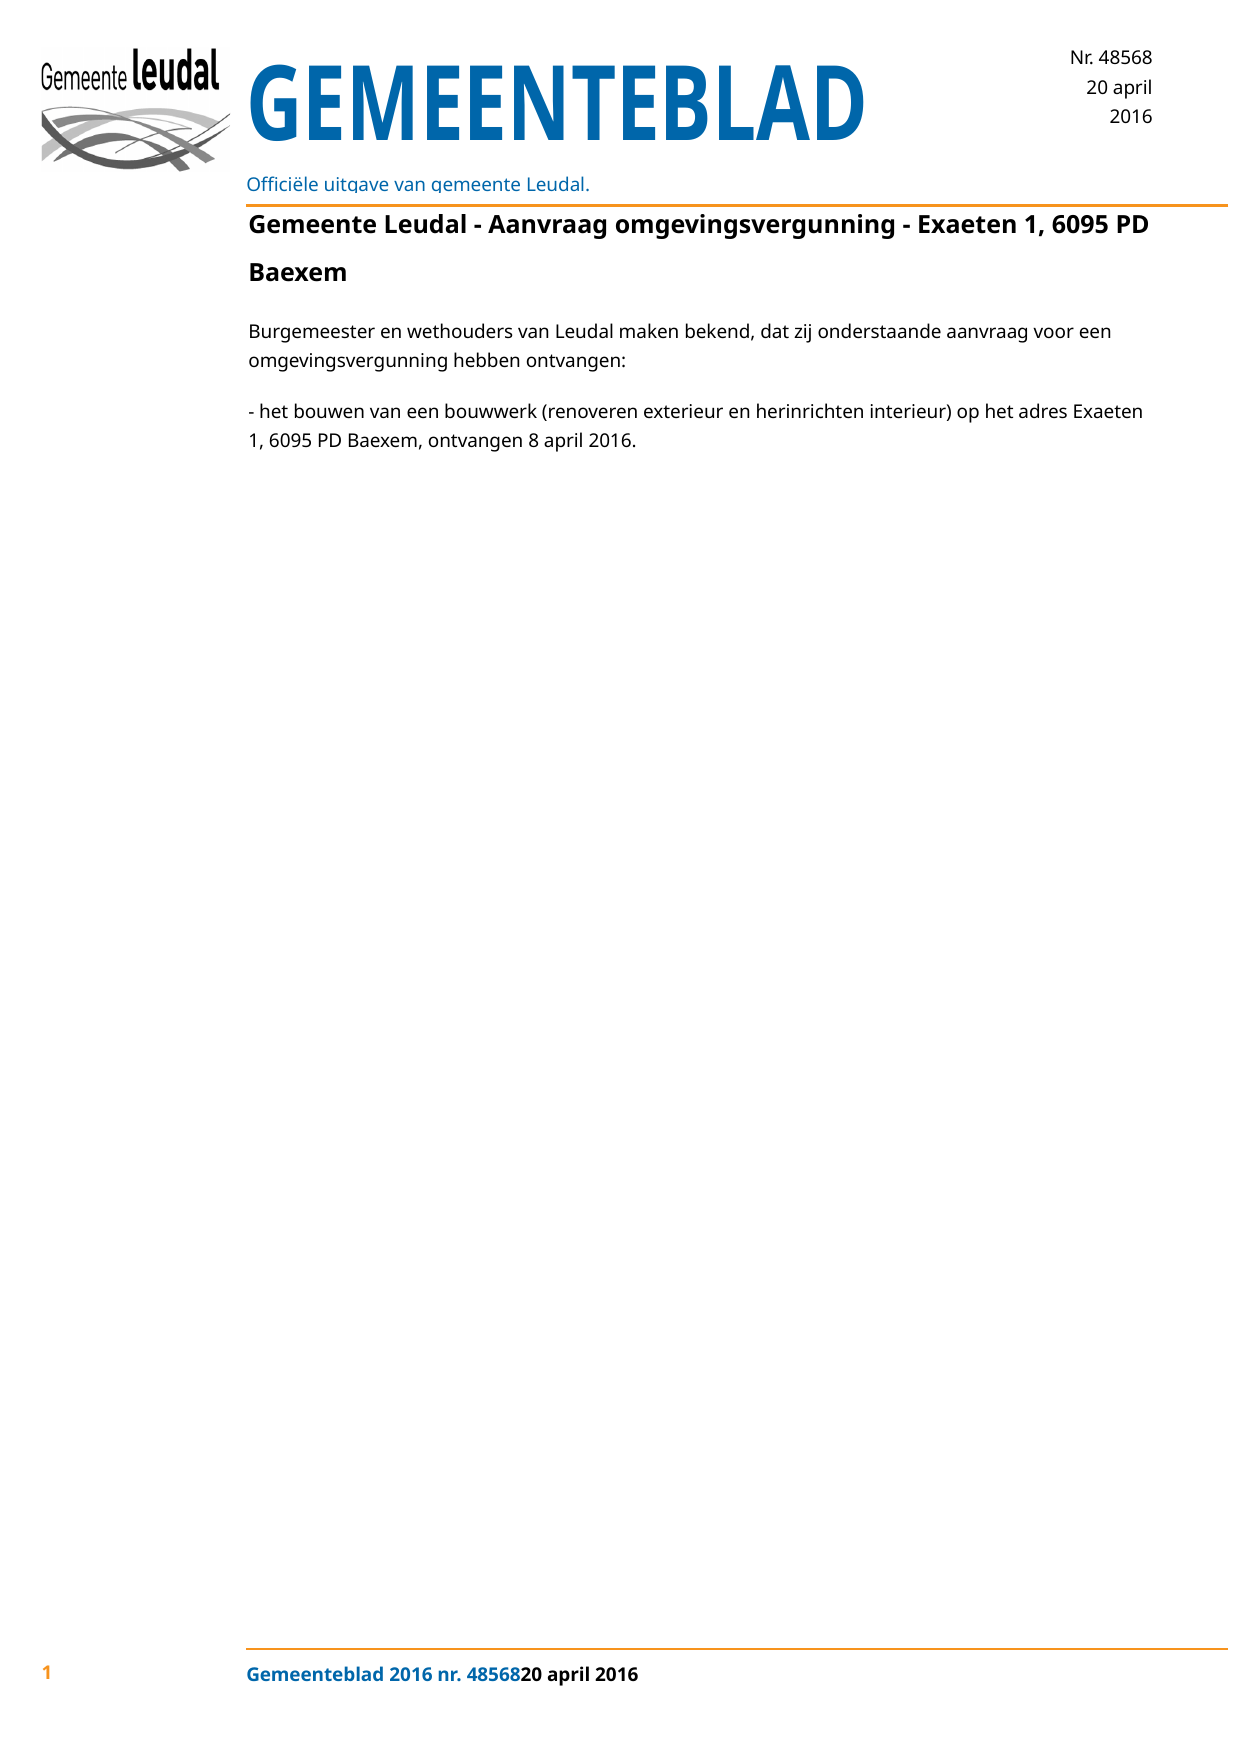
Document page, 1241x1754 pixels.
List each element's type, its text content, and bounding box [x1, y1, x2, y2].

picture [41, 47, 231, 172]
text Burgemeester en wethouders van Leudal maken bekend, dat zij onderstaande aanvraag voor een omgevingsvergunning hebben ontvangen: [248, 318, 1152, 373]
text Gemeente Leudal - Aanvraag omgevingsvergunning - Exaeten 1, 6095 PD Baexem [248, 207, 1152, 288]
text - het bouwen van een bouwwerk (renoveren exterieur en herinrichten interieur) op het adres Exaeten 1, 6095 PD Baexem, ontvangen 8 april 2016. [248, 398, 1152, 453]
